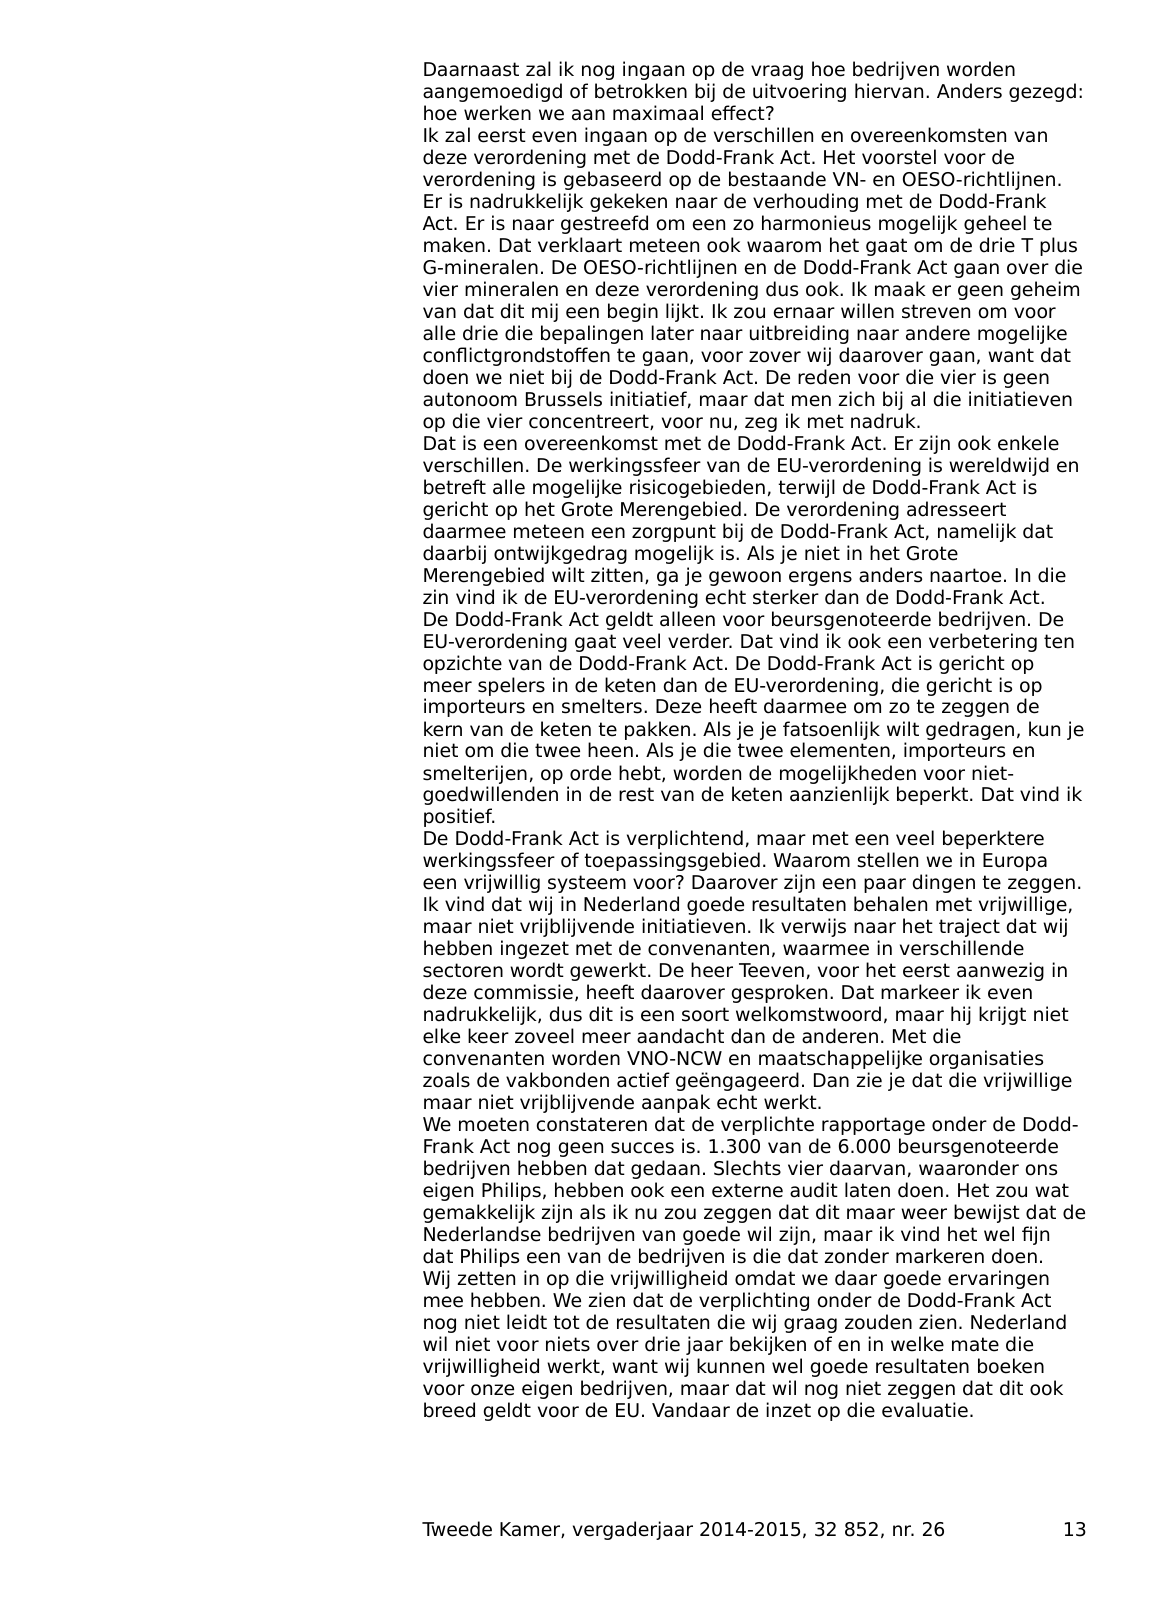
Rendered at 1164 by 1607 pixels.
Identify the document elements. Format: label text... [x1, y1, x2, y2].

text Wij zetten in op die vrijwilligheid omdat we daar goede ervaringen mee hebben. We zien dat de verplichting onder de Dodd-Frank Act nog niet leidt tot de resultaten die wij graag zouden zien. Nederland wil niet voor niets over drie jaar bekijken of en in welke mate die vrijwilligheid werkt, want wij kunnen wel goede resultaten boeken voor onze eigen bedrijven, maar dat wil nog niet zeggen dat dit ook breed geldt voor de EU. Vandaar de inzet op die evaluatie. [422, 1268, 1087, 1422]
text De Dodd-Frank Act is verplichtend, maar met een veel beperktere werkingssfeer of toepassingsgebied. Waarom stellen we in Europa een vrijwillig systeem voor? Daarover zijn een paar dingen te zeggen. Ik vind dat wij in Nederland goede resultaten behalen met vrijwillige, maar niet vrijblijvende initiatieven. Ik verwijs naar het traject dat wij hebben ingezet met de convenanten, waarmee in verschillende sectoren wordt gewerkt. De heer Teeven, voor het eerst aanwezig in deze commissie, heeft daarover gesproken. Dat markeer ik even nadrukkelijk, dus dit is een soort welkomstwoord, maar hij krijgt niet elke keer zoveel meer aandacht dan de anderen. Met die convenanten worden VNO-NCW en maatschappelijke organisaties zoals de vakbonden actief geëngageerd. Dan zie je dat die vrijwillige maar niet vrijblijvende aanpak echt werkt. [422, 828, 1087, 1114]
text Dat is een overeenkomst met de Dodd-Frank Act. Er zijn ook enkele verschillen. De werkingssfeer van de EU-verordening is wereldwijd en betreft alle mogelijke risicogebieden, terwijl de Dodd-Frank Act is gericht op het Grote Merengebied. De verordening adresseert daarmee meteen een zorgpunt bij de Dodd-Frank Act, namelijk dat daarbij ontwijkgedrag mogelijk is. Als je niet in het Grote Merengebied wilt zitten, ga je gewoon ergens anders naartoe. In die zin vind ik de EU-verordening echt sterker dan de Dodd-Frank Act. [422, 433, 1087, 608]
text We moeten constateren dat de verplichte rapportage onder de Dodd-Frank Act nog geen succes is. 1.300 van de 6.000 beursgenoteerde bedrijven hebben dat gedaan. Slechts vier daarvan, waaronder ons eigen Philips, hebben ook een externe audit laten doen. Het zou wat gemakkelijk zijn als ik nu zou zeggen dat dit maar weer bewijst dat de Nederlandse bedrijven van goede wil zijn, maar ik vind het wel fijn dat Philips een van de bedrijven is die dat zonder markeren doen. [422, 1114, 1087, 1268]
text De Dodd-Frank Act geldt alleen voor beursgenoteerde bedrijven. De EU-verordening gaat veel verder. Dat vind ik ook een verbetering ten opzichte van de Dodd-Frank Act. De Dodd-Frank Act is gericht op meer spelers in de keten dan de EU-verordening, die gericht is op importeurs en smelters. Deze heeft daarmee om zo te zeggen de kern van de keten te pakken. Als je je fatsoenlijk wilt gedragen, kun je niet om die twee heen. Als je die twee elementen, importeurs en smelterijen, op orde hebt, worden de mogelijkheden voor niet-goedwillenden in de rest van de keten aanzienlijk beperkt. Dat vind ik positief. [422, 608, 1087, 828]
text Ik zal eerst even ingaan op de verschillen en overeenkomsten van deze verordening met de Dodd-Frank Act. Het voorstel voor de verordening is gebaseerd op de bestaande VN- en OESO-richtlijnen. Er is nadrukkelijk gekeken naar de verhouding met de Dodd-Frank Act. Er is naar gestreefd om een zo harmonieus mogelijk geheel te maken. Dat verklaart meteen ook waarom het gaat om de drie T plus G-mineralen. De OESO-richtlijnen en de Dodd-Frank Act gaan over die vier mineralen en deze verordening dus ook. Ik maak er geen geheim van dat dit mij een begin lijkt. Ik zou ernaar willen streven om voor alle drie die bepalingen later naar uitbreiding naar andere mogelijke conflictgrondstoffen te gaan, voor zover wij daarover gaan, want dat doen we niet bij de Dodd-Frank Act. De reden voor die vier is geen autonoom Brussels initiatief, maar dat men zich bij al die initiatieven op die vier concentreert, voor nu, zeg ik met nadruk. [422, 125, 1087, 433]
text Daarnaast zal ik nog ingaan op de vraag hoe bedrijven worden aangemoedigd of betrokken bij de uitvoering hiervan. Anders gezegd: hoe werken we aan maximaal effect? [422, 59, 1087, 125]
